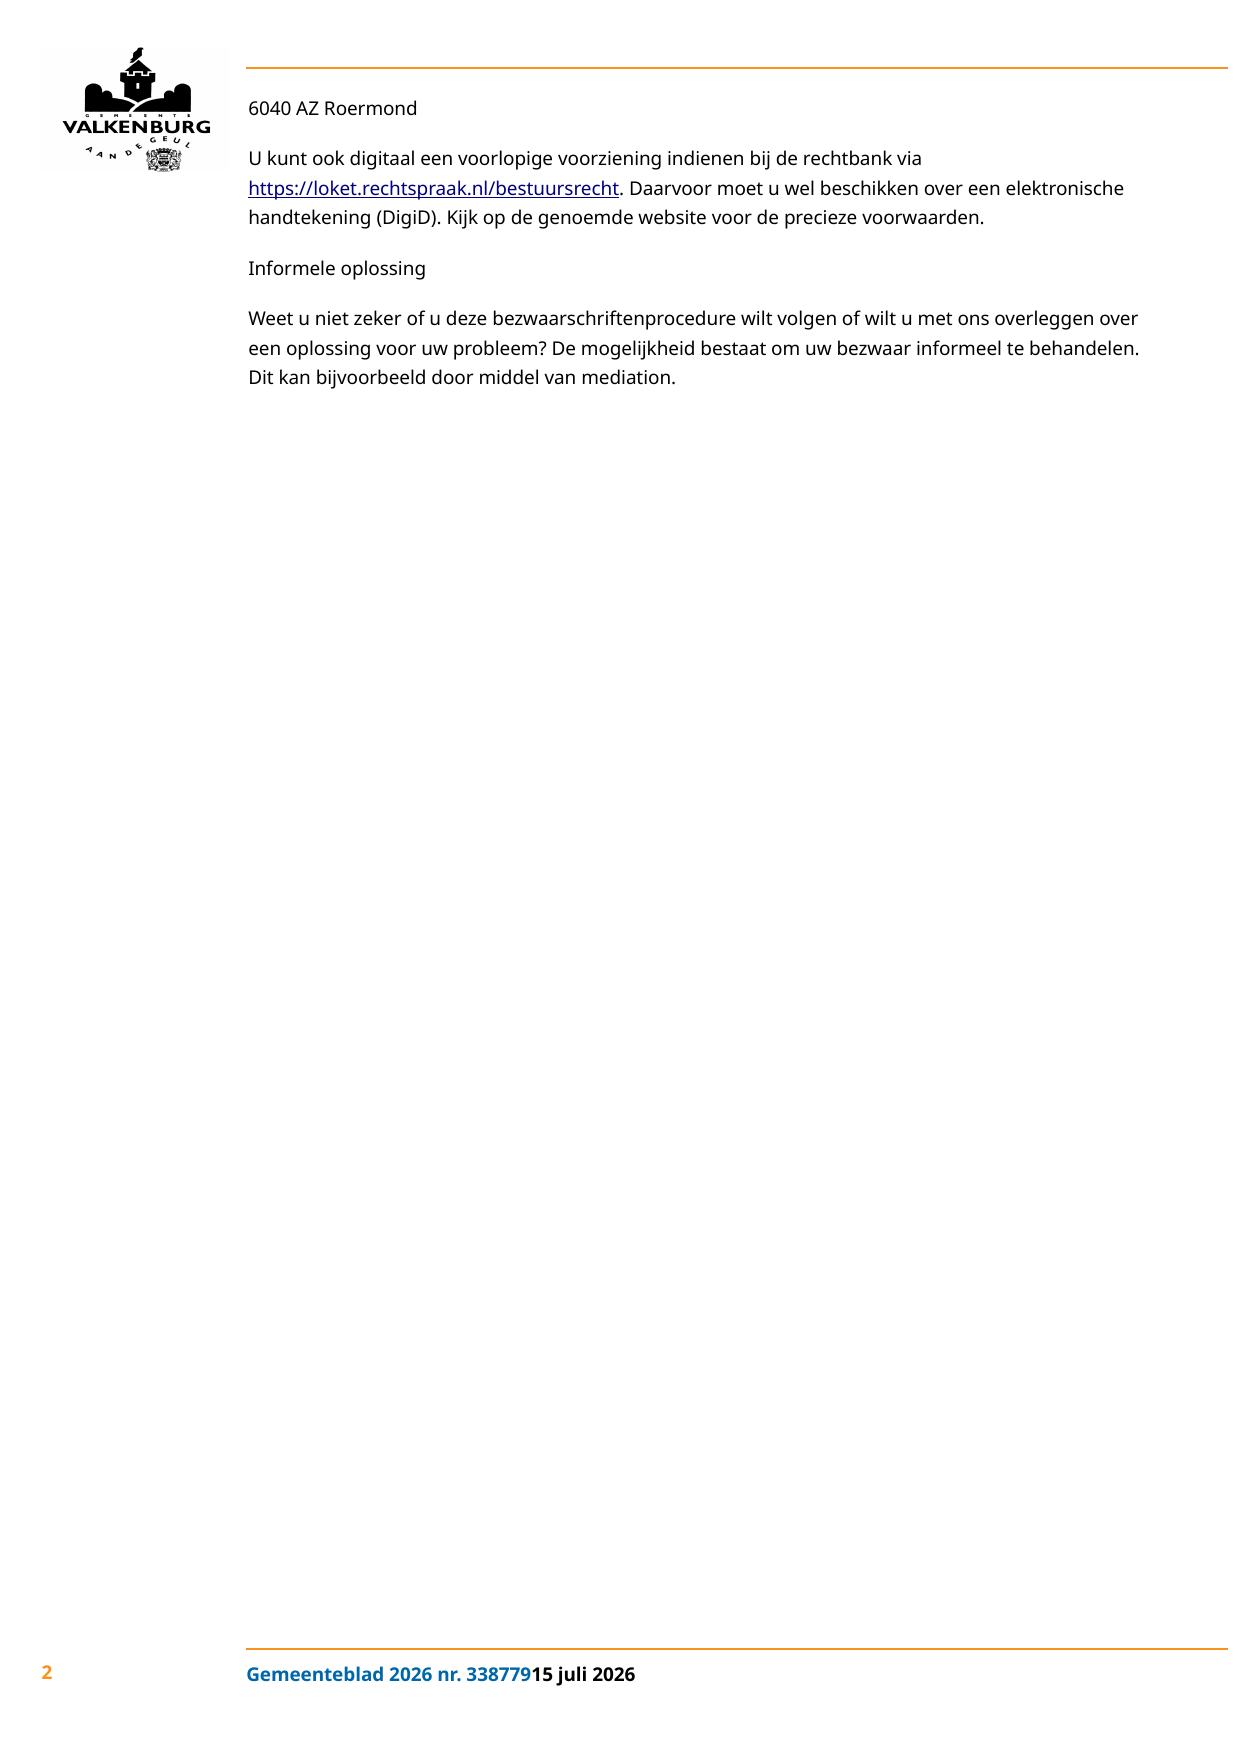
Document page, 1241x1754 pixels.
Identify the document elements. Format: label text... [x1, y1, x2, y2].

picture [41, 47, 231, 172]
text U kunt ook digitaal een voorlopige voorziening indienen bij de rechtbank via https://loket.rechtspraak.nl/bestuursrecht. Daarvoor moet u wel beschikken over een elektronische handtekening (DigiD). Kijk op de genoemde website voor de precieze voorwaarden. [248, 145, 1152, 230]
text Weet u niet zeker of u deze bezwaarschriftenprocedure wilt volgen of wilt u met ons overleggen over een oplossing voor uw probleem? De mogelijkheid bestaat om uw bezwaar informeel te behandelen. Dit kan bijvoorbeeld door middel van mediation. [248, 305, 1152, 390]
text Informele oplossing [248, 255, 1152, 281]
text 6040 AZ Roermond [248, 95, 1152, 121]
